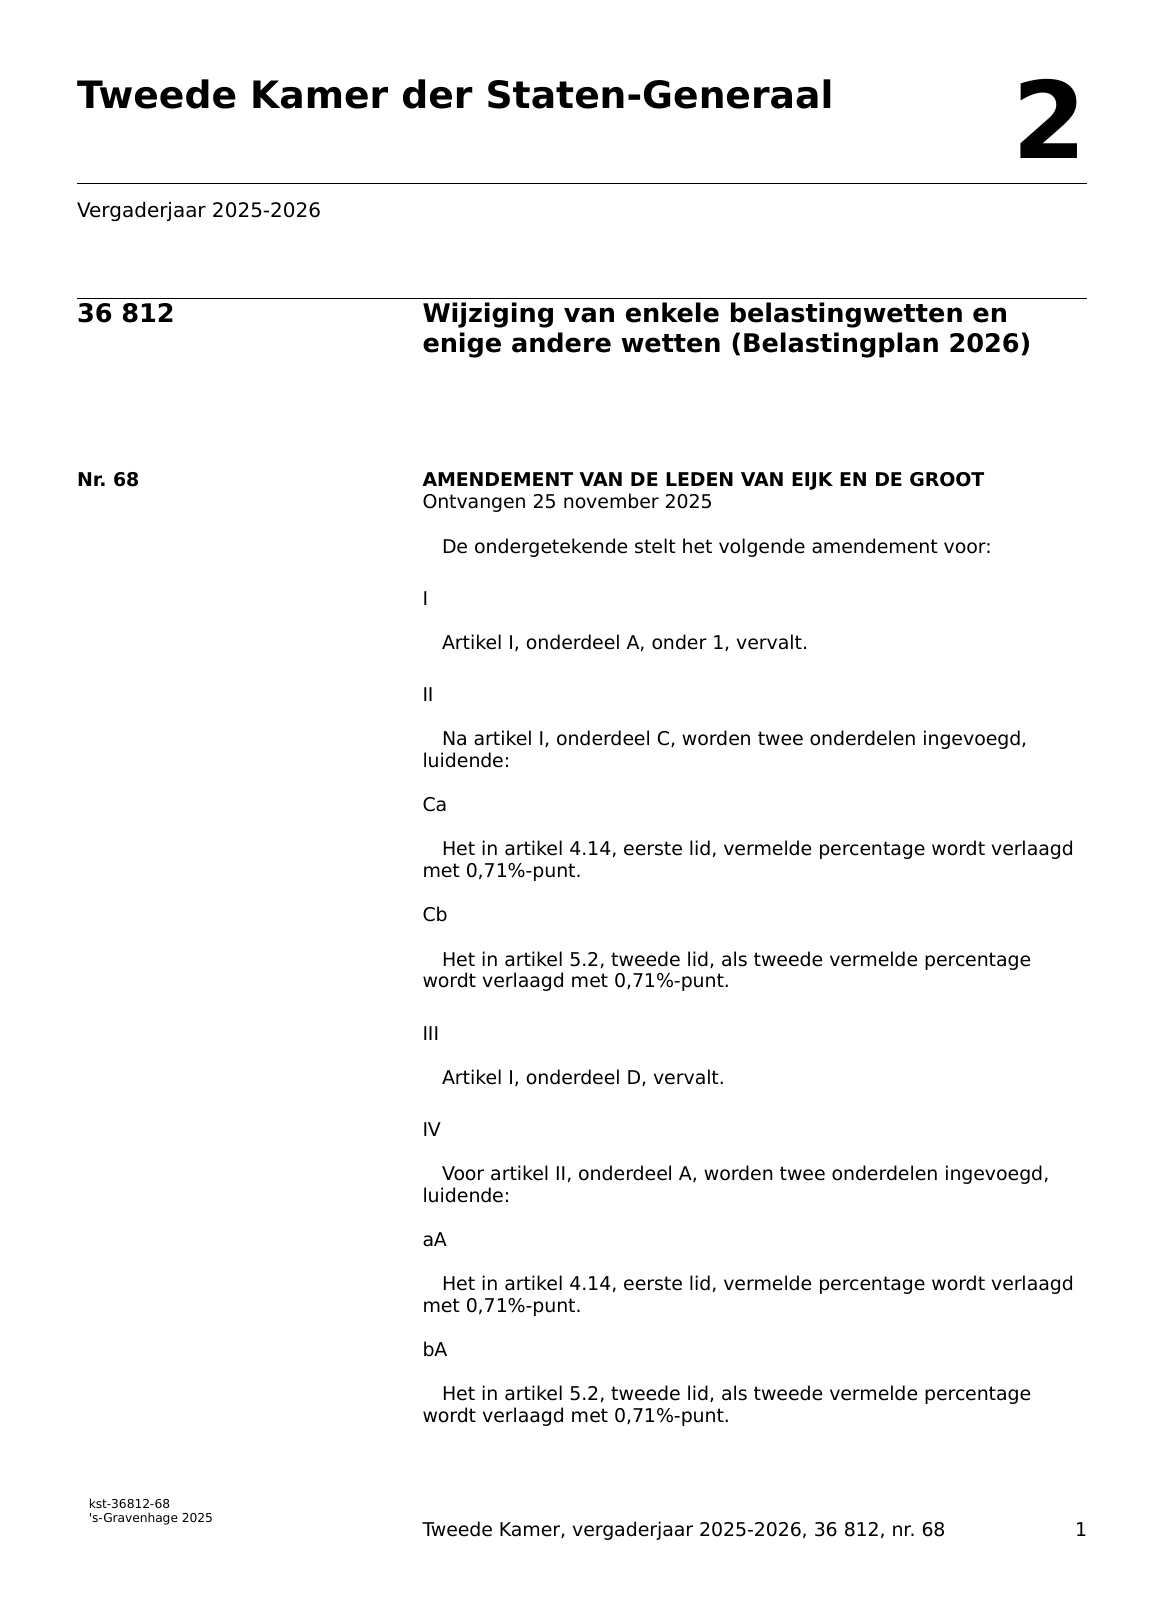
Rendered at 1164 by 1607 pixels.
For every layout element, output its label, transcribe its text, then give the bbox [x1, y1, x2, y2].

text bA [422, 1339, 1087, 1361]
text aA [422, 1229, 1087, 1251]
subtitle Nr. 68 AMENDEMENT VAN DE LEDEN VAN EIJK EN DE GROOT [77, 469, 1087, 491]
text kst-36812-68 [88, 1497, 323, 1511]
table_header Tweede Kamer der Staten-Generaal [77, 59, 886, 183]
text Het in artikel 5.2, tweede lid, als tweede vermelde percentage wordt verlaagd met 0,71%-punt. [422, 1383, 1087, 1427]
text Cb [422, 904, 1087, 926]
text Artikel I, onderdeel A, onder 1, vervalt. [422, 632, 1087, 654]
text Het in artikel 4.14, eerste lid, vermelde percentage wordt verlaagd met 0,71%-punt. [422, 838, 1087, 882]
subtitle 36 812 Wijziging van enkele belastingwetten en enige andere wetten (Belastingplan 2026) [77, 299, 1087, 358]
text Ontvangen 25 november 2025 [422, 491, 1087, 513]
text Na artikel I, onderdeel C, worden twee onderdelen ingevoegd, luidende: [422, 728, 1087, 772]
table_cell Vergaderjaar 2025-2026 [77, 184, 1087, 298]
subtitle II [422, 684, 1087, 706]
text Het in artikel 5.2, tweede lid, als tweede vermelde percentage wordt verlaagd met 0,71%-punt. [422, 948, 1087, 992]
text Het in artikel 4.14, eerste lid, vermelde percentage wordt verlaagd met 0,71%-punt. [422, 1273, 1087, 1317]
subtitle I [422, 587, 1087, 609]
text Ca [422, 794, 1087, 816]
table_header 2 [886, 59, 1087, 183]
subtitle III [422, 1022, 1087, 1044]
text Artikel I, onderdeel D, vervalt. [422, 1067, 1087, 1088]
subtitle IV [422, 1118, 1087, 1141]
text 's-Gravenhage 2025 [88, 1511, 323, 1525]
text Voor artikel II, onderdeel A, worden twee onderdelen ingevoegd, luidende: [422, 1163, 1087, 1207]
text De ondergetekende stelt het volgende amendement voor: [422, 536, 1087, 557]
